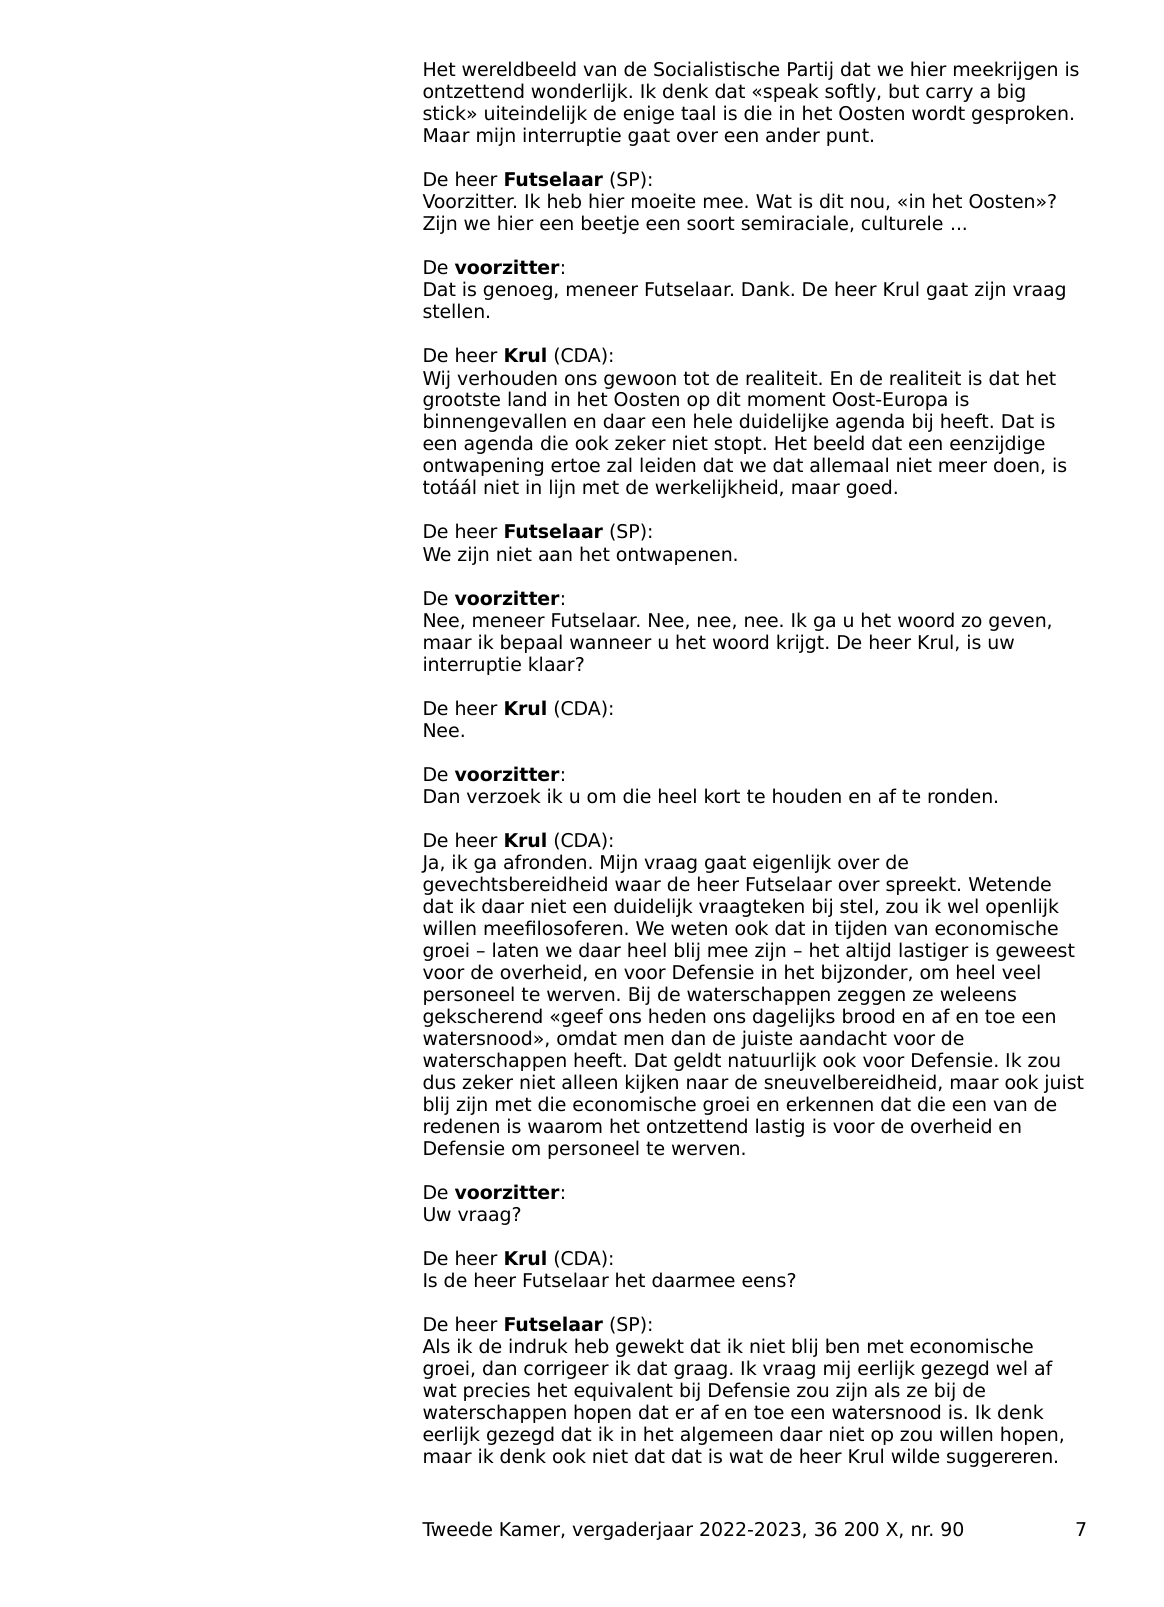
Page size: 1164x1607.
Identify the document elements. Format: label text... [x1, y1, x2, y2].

text Wij verhouden ons gewoon tot de realiteit. En de realiteit is dat het grootste land in het Oosten op dit moment Oost-Europa is binnengevallen en daar een hele duidelijke agenda bij heeft. Dat is een agenda die ook zeker niet stopt. Het beeld dat een eenzijdige ontwapening ertoe zal leiden dat we dat allemaal niet meer doen, is totáál niet in lijn met de werkelijkheid, maar goed. [422, 367, 1087, 499]
text De voorzitter: [422, 1182, 1087, 1204]
text We zijn niet aan het ontwapenen. [422, 543, 1087, 565]
text Nee, meneer Futselaar. Nee, nee, nee. Ik ga u het woord zo geven, maar ik bepaal wanneer u het woord krijgt. De heer Krul, is uw interruptie klaar? [422, 609, 1087, 676]
text De heer Krul (CDA): [422, 830, 1087, 852]
text Dat is genoeg, meneer Futselaar. Dank. De heer Krul gaat zijn vraag stellen. [422, 279, 1087, 323]
text Uw vraag? [422, 1204, 1087, 1226]
text De voorzitter: [422, 588, 1087, 609]
text Is de heer Futselaar het daarmee eens? [422, 1270, 1087, 1292]
text De voorzitter: [422, 257, 1087, 279]
text Nee. [422, 720, 1087, 742]
text De heer Futselaar (SP): [422, 169, 1087, 191]
text De heer Krul (CDA): [422, 345, 1087, 367]
text De heer Futselaar (SP): [422, 521, 1087, 543]
text Dan verzoek ik u om die heel kort te houden en af te ronden. [422, 786, 1087, 808]
text Voorzitter. Ik heb hier moeite mee. Wat is dit nou, «in het Oosten»? Zijn we hier een beetje een soort semiraciale, culturele ... [422, 191, 1087, 235]
text De heer Futselaar (SP): [422, 1314, 1087, 1336]
text Als ik de indruk heb gewekt dat ik niet blij ben met economische groei, dan corrigeer ik dat graag. Ik vraag mij eerlijk gezegd wel af wat precies het equivalent bij Defensie zou zijn als ze bij de waterschappen hopen dat er af en toe een watersnood is. Ik denk eerlijk gezegd dat ik in het algemeen daar niet op zou willen hopen, maar ik denk ook niet dat dat is wat de heer Krul wilde suggereren. [422, 1336, 1087, 1468]
text De heer Krul (CDA): [422, 1248, 1087, 1270]
text Ja, ik ga afronden. Mijn vraag gaat eigenlijk over de gevechtsbereidheid waar de heer Futselaar over spreekt. Wetende dat ik daar niet een duidelijk vraagteken bij stel, zou ik wel openlijk willen meefilosoferen. We weten ook dat in tijden van economische groei – laten we daar heel blij mee zijn – het altijd lastiger is geweest voor de overheid, en voor Defensie in het bijzonder, om heel veel personeel te werven. Bij de waterschappen zeggen ze weleens gekscherend «geef ons heden ons dagelijks brood en af en toe een watersnood», omdat men dan de juiste aandacht voor de waterschappen heeft. Dat geldt natuurlijk ook voor Defensie. Ik zou dus zeker niet alleen kijken naar de sneuvelbereidheid, maar ook juist blij zijn met die economische groei en erkennen dat die een van de redenen is waarom het ontzettend lastig is voor de overheid en Defensie om personeel te werven. [422, 852, 1087, 1160]
text Het wereldbeeld van de Socialistische Partij dat we hier meekrijgen is ontzettend wonderlijk. Ik denk dat «speak softly, but carry a big stick» uiteindelijk de enige taal is die in het Oosten wordt gesproken. Maar mijn interruptie gaat over een ander punt. [422, 59, 1087, 147]
text De voorzitter: [422, 764, 1087, 786]
text De heer Krul (CDA): [422, 698, 1087, 720]
